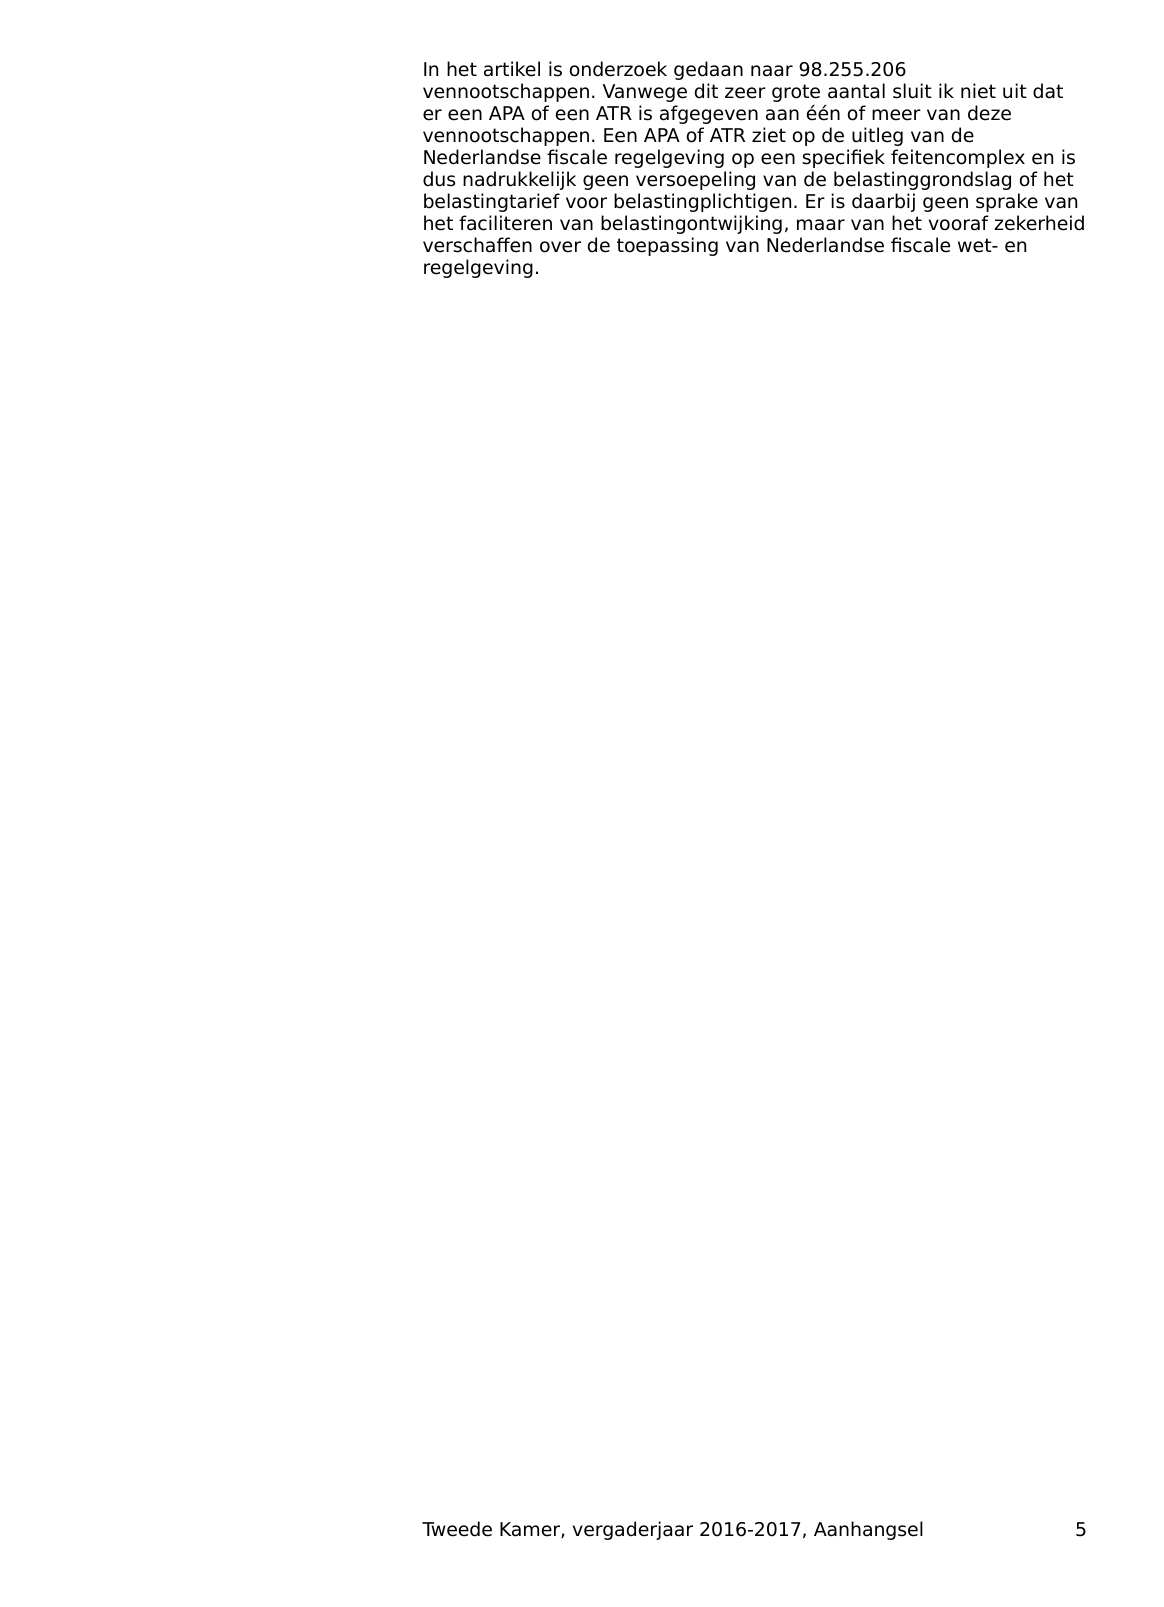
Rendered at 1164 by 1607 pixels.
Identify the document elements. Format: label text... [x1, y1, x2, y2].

text In het artikel is onderzoek gedaan naar 98.255.206 vennootschappen. Vanwege dit zeer grote aantal sluit ik niet uit dat er een APA of een ATR is afgegeven aan één of meer van deze vennootschappen. Een APA of ATR ziet op de uitleg van de Nederlandse fiscale regelgeving op een specifiek feitencomplex en is dus nadrukkelijk geen versoepeling van de belastinggrondslag of het belastingtarief voor belastingplichtigen. Er is daarbij geen sprake van het faciliteren van belastingontwijking, maar van het vooraf zekerheid verschaffen over de toepassing van Nederlandse fiscale wet- en regelgeving. [422, 59, 1087, 279]
